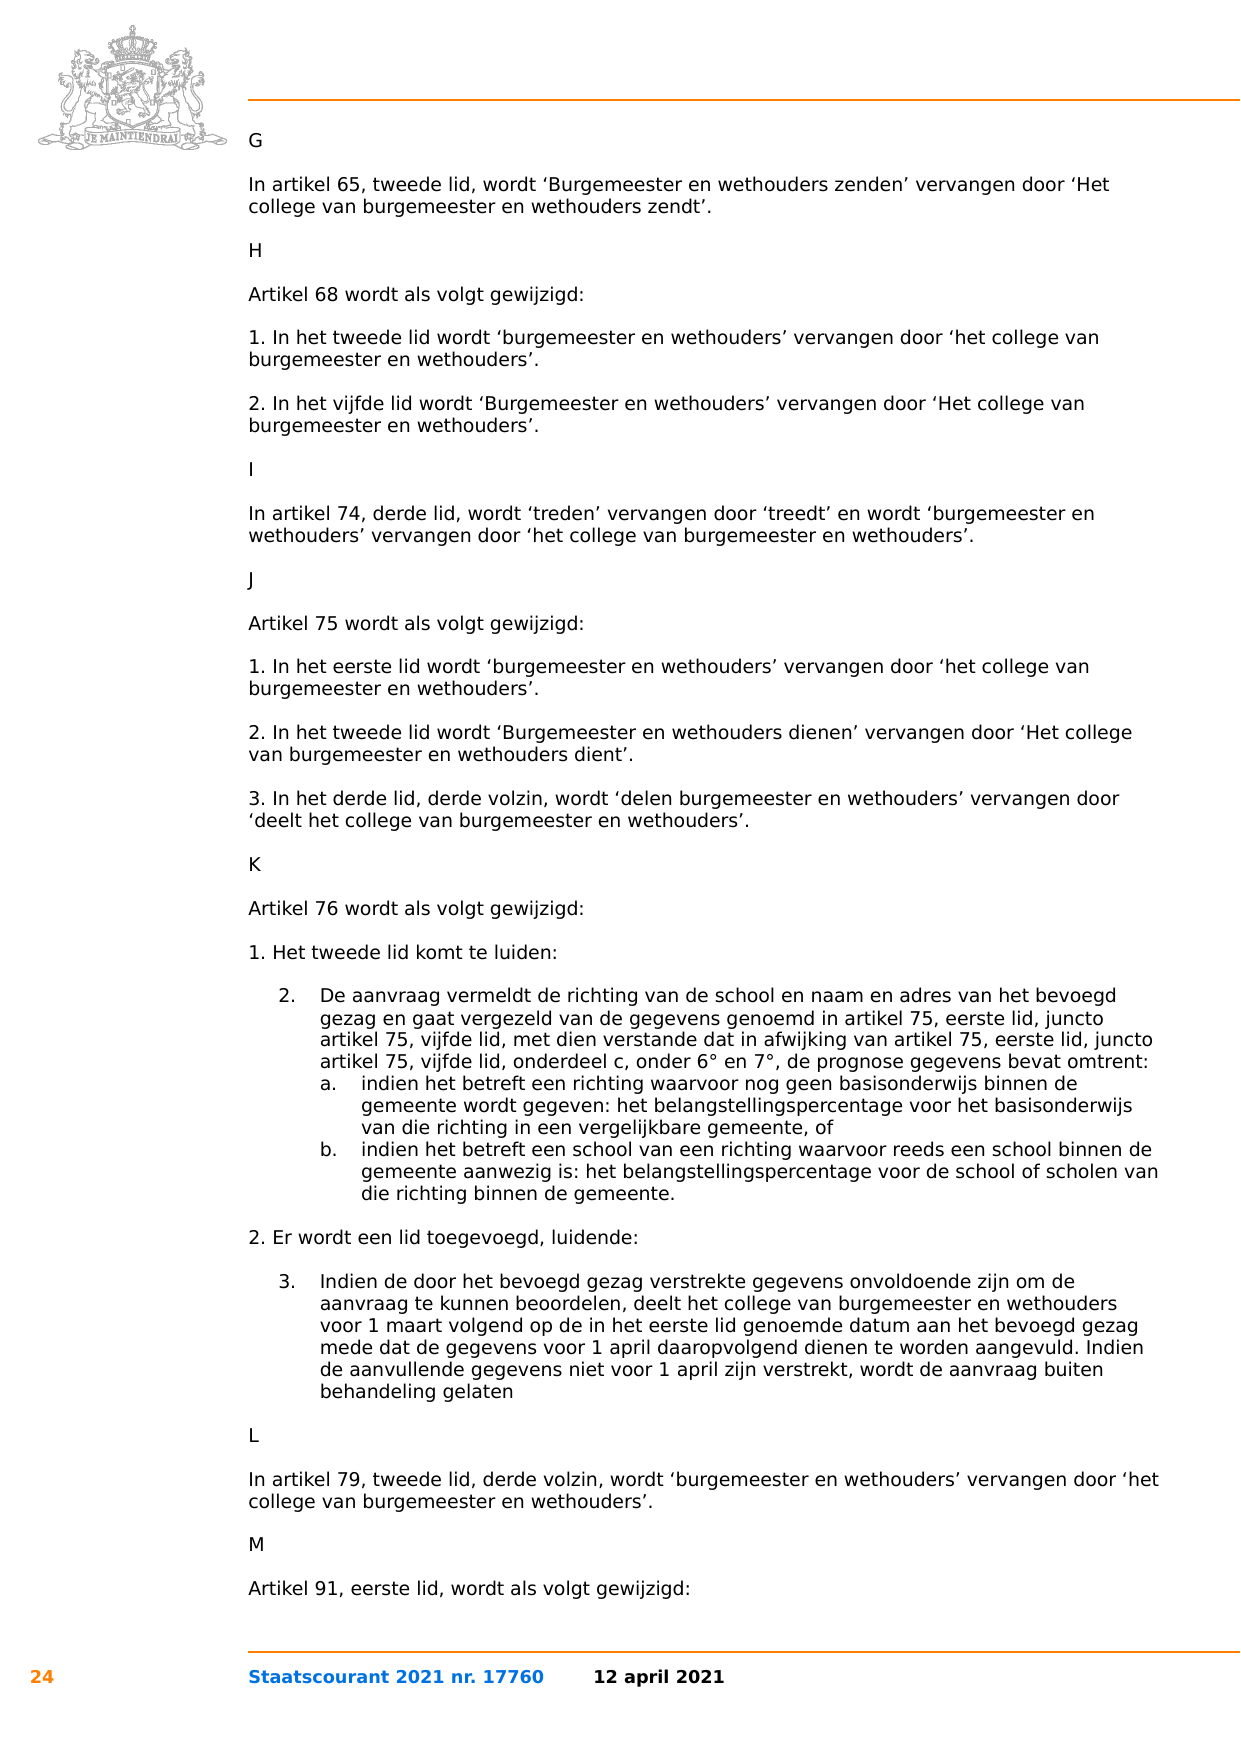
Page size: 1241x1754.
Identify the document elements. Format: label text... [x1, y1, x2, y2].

text 2. In het vijfde lid wordt ‘Burgemeester en wethouders’ vervangen door ‘Het college van burgemeester en wethouders’. [248, 393, 1163, 437]
text M [248, 1534, 1163, 1556]
text 1. In het tweede lid wordt ‘burgemeester en wethouders’ vervangen door ‘het college van burgemeester en wethouders’. [248, 327, 1163, 371]
text J [248, 569, 1163, 591]
text 1. Het tweede lid komt te luiden: [248, 942, 1163, 963]
text L [248, 1425, 1163, 1447]
text 2. Er wordt een lid toegevoegd, luidende: [248, 1227, 1163, 1249]
text H [248, 239, 1163, 262]
text 2. De aanvraag vermeldt de richting van de school en naam en adres van het bevoegd gezag en gaat vergezeld van de gegevens genoemd in artikel 75, eerste lid, juncto artikel 75, vijfde lid, met dien verstande dat in afwijking van artikel 75, eerste lid, juncto artikel 75, vijfde lid, onderdeel c, onder 6° en 7°, de prognose gegevens bevat omtrent: [278, 985, 1163, 1073]
text Artikel 91, eerste lid, wordt als volgt gewijzigd: [248, 1578, 1163, 1600]
text a. indien het betreft een richting waarvoor nog geen basisonderwijs binnen de gemeente wordt gegeven: het belangstellingspercentage voor het basisonderwijs van die richting in een vergelijkbare gemeente, of [319, 1073, 1163, 1139]
text In artikel 65, tweede lid, wordt ‘Burgemeester en wethouders zenden’ vervangen door ‘Het college van burgemeester en wethouders zendt’. [248, 174, 1163, 218]
picture [38, 25, 227, 150]
text 2. In het tweede lid wordt ‘Burgemeester en wethouders dienen’ vervangen door ‘Het college van burgemeester en wethouders dient’. [248, 722, 1163, 766]
text In artikel 79, tweede lid, derde volzin, wordt ‘burgemeester en wethouders’ vervangen door ‘het college van burgemeester en wethouders’. [248, 1468, 1163, 1512]
text K [248, 854, 1163, 876]
text 3. Indien de door het bevoegd gezag verstrekte gegevens onvoldoende zijn om de aanvraag te kunnen beoordelen, deelt het college van burgemeester en wethouders voor 1 maart volgend op de in het eerste lid genoemde datum aan het bevoegd gezag mede dat de gegevens voor 1 april daaropvolgend dienen te worden aangevuld. Indien de aanvullende gegevens niet voor 1 april zijn verstrekt, wordt de aanvraag buiten behandeling gelaten [278, 1271, 1163, 1403]
text Artikel 75 wordt als volgt gewijzigd: [248, 612, 1163, 634]
text b. indien het betreft een school van een richting waarvoor reeds een school binnen de gemeente aanwezig is: het belangstellingspercentage voor de school of scholen van die richting binnen de gemeente. [319, 1139, 1163, 1205]
text 3. In het derde lid, derde volzin, wordt ‘delen burgemeester en wethouders’ vervangen door ‘deelt het college van burgemeester en wethouders’. [248, 788, 1163, 832]
text I [248, 459, 1163, 481]
text 1. In het eerste lid wordt ‘burgemeester en wethouders’ vervangen door ‘het college van burgemeester en wethouders’. [248, 656, 1163, 700]
text In artikel 74, derde lid, wordt ‘treden’ vervangen door ‘treedt’ en wordt ‘burgemeester en wethouders’ vervangen door ‘het college van burgemeester en wethouders’. [248, 503, 1163, 547]
text Artikel 68 wordt als volgt gewijzigd: [248, 283, 1163, 305]
text Artikel 76 wordt als volgt gewijzigd: [248, 898, 1163, 920]
text G [248, 130, 1163, 152]
